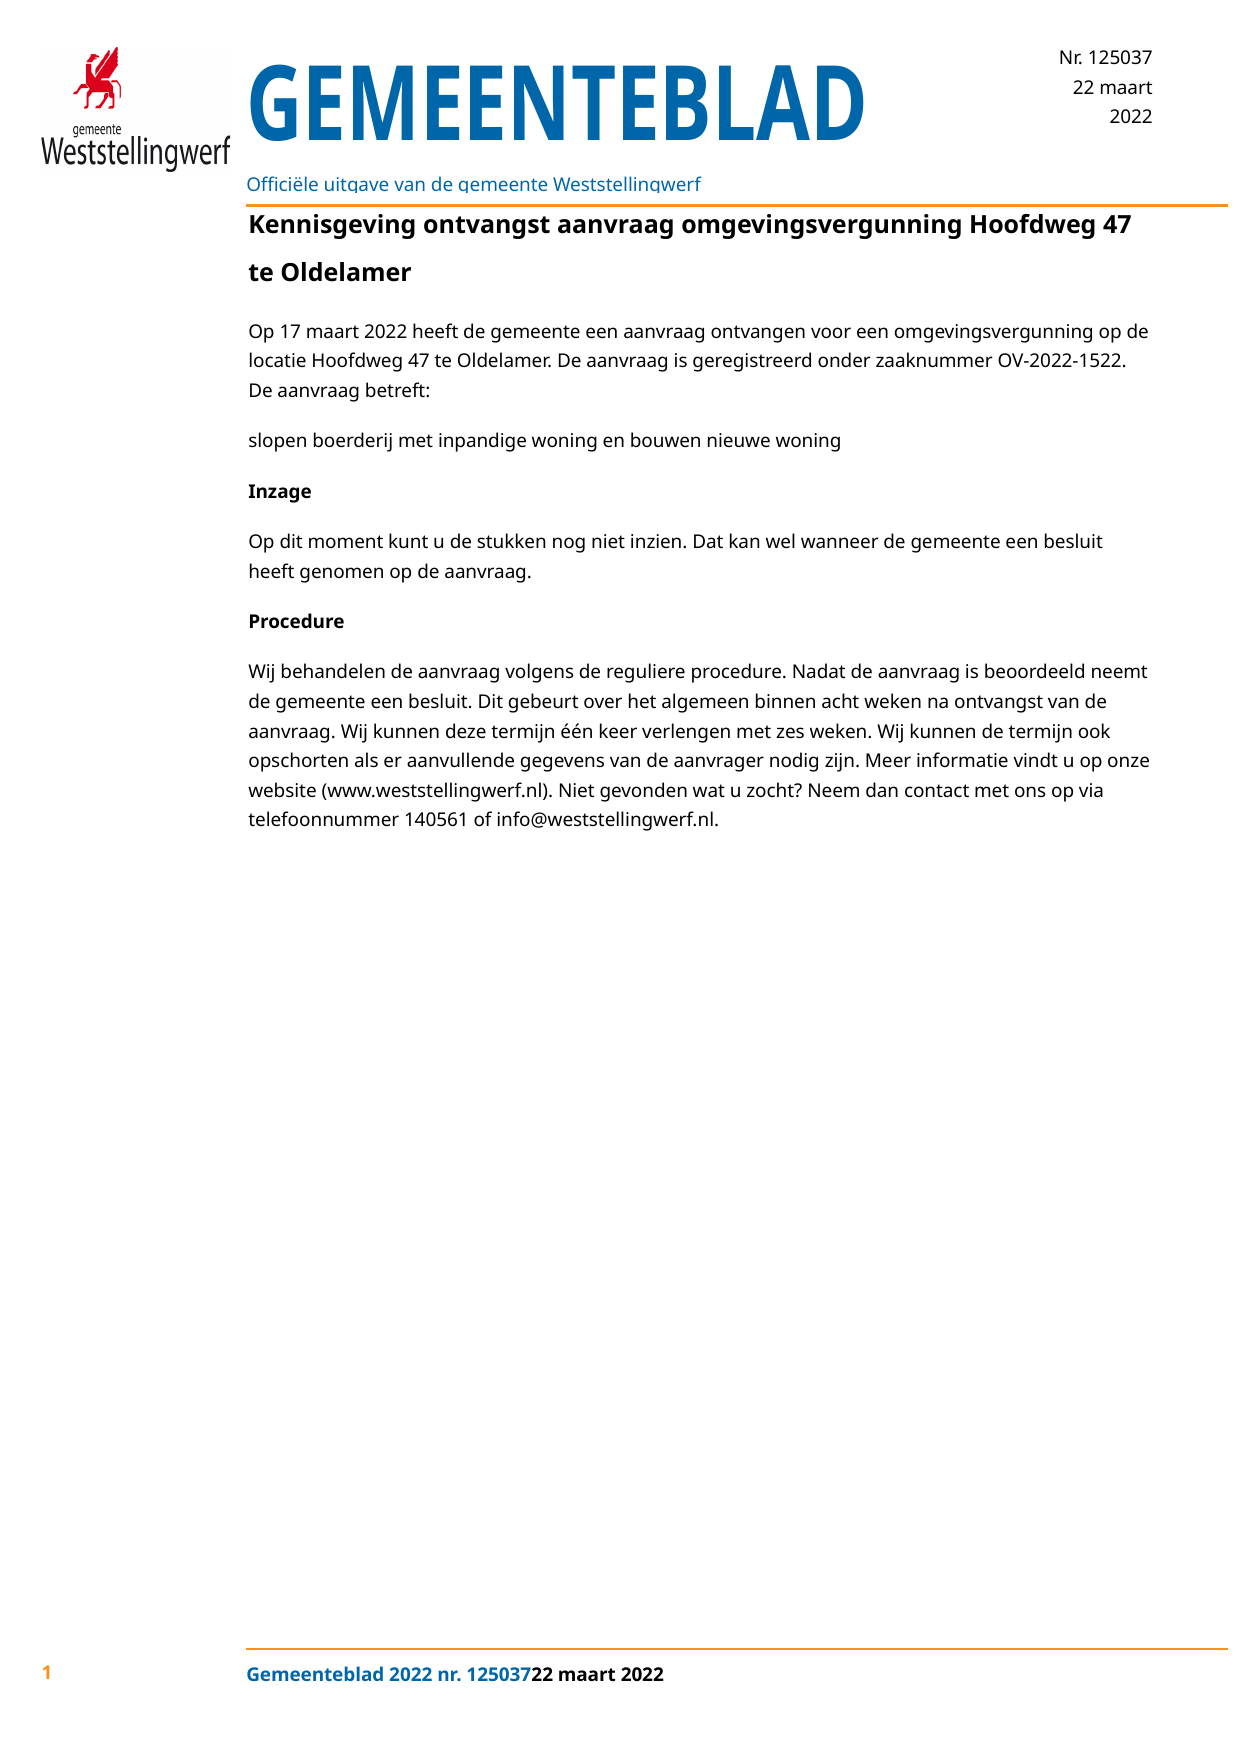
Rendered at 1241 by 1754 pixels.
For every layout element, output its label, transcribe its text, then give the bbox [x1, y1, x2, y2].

text Op dit moment kunt u de stukken nog niet inzien. Dat kan wel wanneer de gemeente een besluit heeft genomen op de aanvraag. [248, 528, 1152, 584]
text Wij behandelen de aanvraag volgens de reguliere procedure. Nadat de aanvraag is beoordeeld neemt de gemeente een besluit. Dit gebeurt over het algemeen binnen acht weken na ontvangst van de aanvraag. Wij kunnen deze termijn één keer verlengen met zes weken. Wij kunnen de termijn ook opschorten als er aanvullende gegevens van de aanvrager nodig zijn. Meer informatie vindt u op onze website (www.weststellingwerf.nl). Niet gevonden wat u zocht? Neem dan contact met ons op via telefoonnummer 140561 of info@weststellingwerf.nl. [248, 659, 1152, 832]
picture [41, 47, 231, 172]
text Procedure [248, 608, 1152, 634]
text Inzage [248, 478, 1152, 504]
text slopen boerderij met inpandige woning en bouwen nieuwe woning [248, 427, 1152, 453]
text Op 17 maart 2022 heeft de gemeente een aanvraag ontvangen voor een omgevingsvergunning op de locatie Hoofdweg 47 te Oldelamer. De aanvraag is geregistreerd onder zaaknummer OV-2022-1522. De aanvraag betreft: [248, 318, 1152, 403]
text Kennisgeving ontvangst aanvraag omgevingsvergunning Hoofdweg 47 te Oldelamer [248, 207, 1152, 288]
